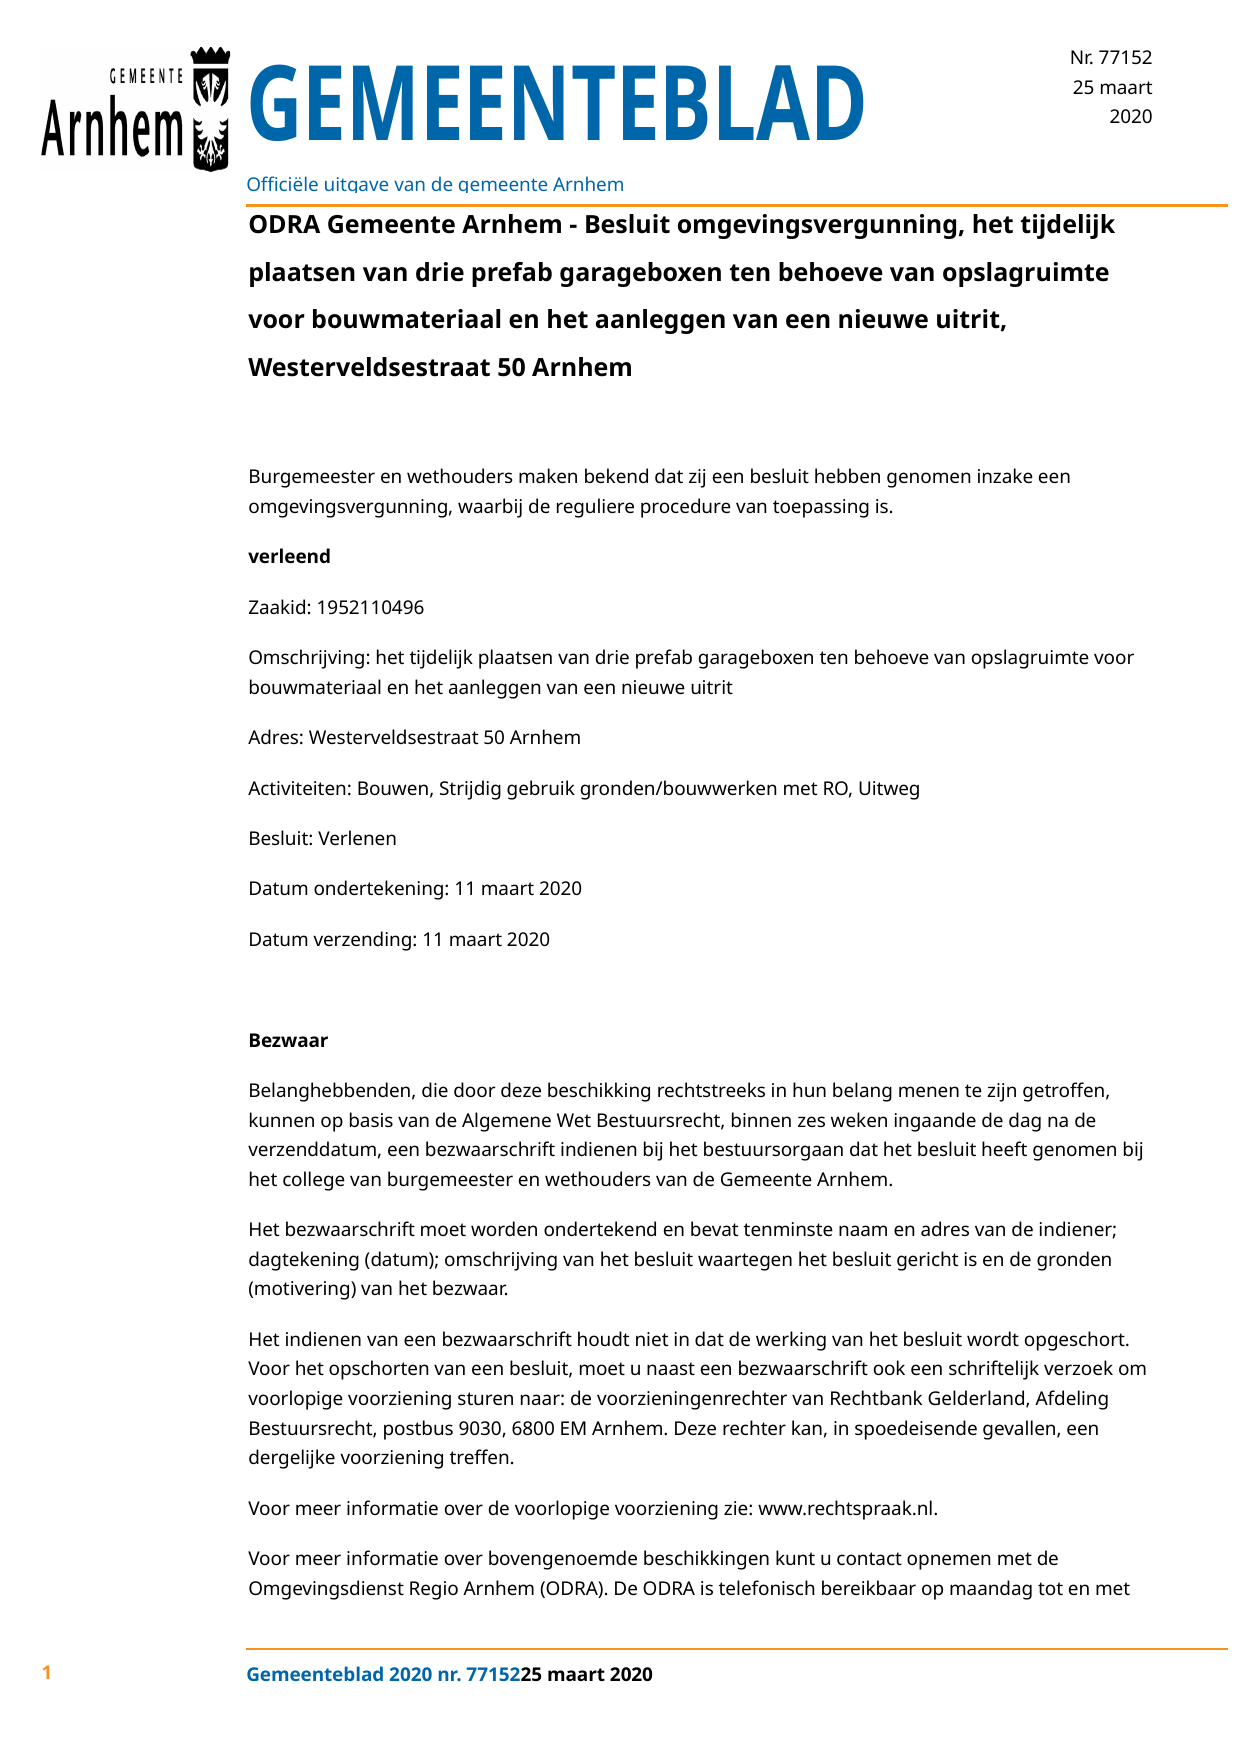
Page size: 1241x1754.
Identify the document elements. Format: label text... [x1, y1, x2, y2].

text Bezwaar [248, 1027, 1152, 1053]
text Voor meer informatie over bovengenoemde beschikkingen kunt u contact opnemen met de Omgevingsdienst Regio Arnhem (ODRA). De ODRA is telefonisch bereikbaar op maandag tot en met [248, 1545, 1152, 1601]
text Het bezwaarschrift moet worden ondertekend en bevat tenminste naam en adres van de indiener; dagtekening (datum); omschrijving van het besluit waartegen het besluit gericht is en de gronden (motivering) van het bezwaar. [248, 1216, 1152, 1301]
text Burgemeester en wethouders maken bekend dat zij een besluit hebben genomen inzake een omgevingsvergunning, waarbij de reguliere procedure van toepassing is. [248, 463, 1152, 519]
text Besluit: Verlenen [248, 825, 1152, 851]
text Zaakid: 1952110496 [248, 594, 1152, 620]
text verleend [248, 543, 1152, 569]
text Voor meer informatie over de voorlopige voorziening zie: www.rechtspraak.nl. [248, 1495, 1152, 1521]
text Datum verzending: 11 maart 2020 [248, 926, 1152, 952]
text Het indienen van een bezwaarschrift houdt niet in dat de werking van het besluit wordt opgeschort. Voor het opschorten van een besluit, moet u naast een bezwaarschrift ook een schriftelijk verzoek om voorlopige voorziening sturen naar: de voorzieningenrechter van Rechtbank Gelderland, Afdeling Bestuursrecht, postbus 9030, 6800 EM Arnhem. Deze rechter kan, in spoedeisende gevallen, een dergelijke voorziening treffen. [248, 1326, 1152, 1470]
text ODRA Gemeente Arnhem - Besluit omgevingsvergunning, het tijdelijk plaatsen van drie prefab garageboxen ten behoeve van opslagruimte voor bouwmateriaal en het aanleggen van een nieuwe uitrit, Westerveldsestraat 50 Arnhem [248, 207, 1152, 384]
text Omschrijving: het tijdelijk plaatsen van drie prefab garageboxen ten behoeve van opslagruimte voor bouwmateriaal en het aanleggen van een nieuwe uitrit [248, 644, 1152, 700]
text Belanghebbenden, die door deze beschikking rechtstreeks in hun belang menen te zijn getroffen, kunnen op basis van de Algemene Wet Bestuursrecht, binnen zes weken ingaande de dag na de verzenddatum, een bezwaarschrift indienen bij het bestuursorgaan dat het besluit heeft genomen bij het college van burgemeester en wethouders van de Gemeente Arnhem. [248, 1077, 1152, 1192]
text Datum ondertekening: 11 maart 2020 [248, 876, 1152, 901]
text Adres: Westerveldsestraat 50 Arnhem [248, 724, 1152, 750]
text Activiteiten: Bouwen, Strijdig gebruik gronden/bouwwerken met RO, Uitweg [248, 775, 1152, 801]
picture [41, 47, 231, 172]
